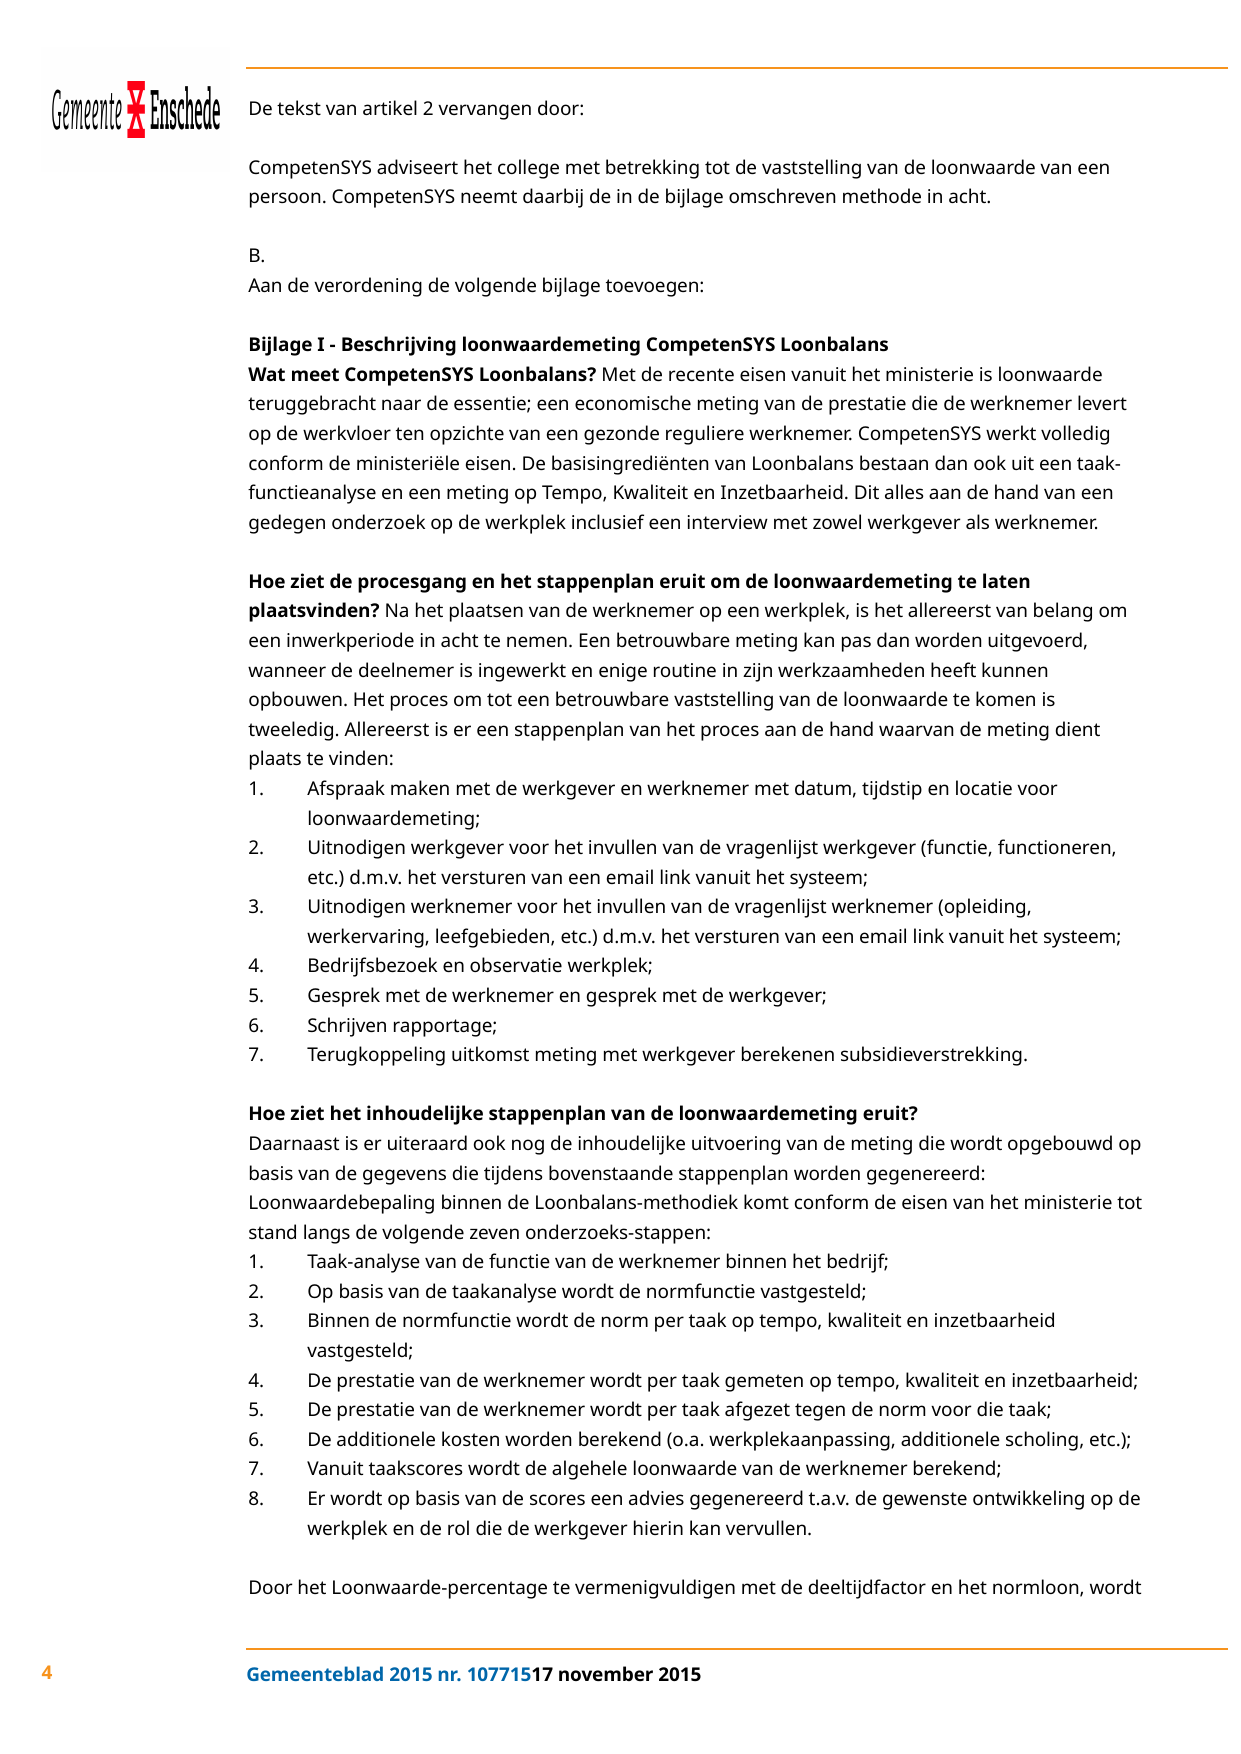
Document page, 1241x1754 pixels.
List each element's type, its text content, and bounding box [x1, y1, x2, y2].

list De prestatie van de werknemer wordt per taak gemeten op tempo, kwaliteit en inzetbaarheid; [248, 1367, 1152, 1393]
list Terugkoppeling uitkomst meting met werkgever berekenen subsidieverstrekking. [248, 1041, 1152, 1067]
list Op basis van de taakanalyse wordt de normfunctie vastgesteld; [248, 1278, 1152, 1304]
text Hoe ziet het inhoudelijke stappenplan van de loonwaardemeting eruit? [248, 1101, 1152, 1126]
text Hoe ziet de procesgang en het stappenplan eruit om de loonwaardemeting te laten plaatsvinden? Na het plaatsen van de werknemer op een werkplek, is het allereerst van belang om een inwerkperiode in acht te nemen. Een betrouwbare meting kan pas dan worden uitgevoerd, wanneer de deelnemer is ingewerkt en enige routine in zijn werkzaamheden heeft kunnen opbouwen. Het proces om tot een betrouwbare vaststelling van de loonwaarde te komen is tweeledig. Allereerst is er een stappenplan van het proces aan de hand waarvan de meting dient plaats te vinden: [248, 568, 1152, 771]
list Binnen de normfunctie wordt de norm per taak op tempo, kwaliteit en inzetbaarheid vastgesteld; [248, 1308, 1152, 1363]
text Door het Loonwaarde-percentage te vermenigvuldigen met de deeltijdfactor en het normloon, wordt [248, 1574, 1152, 1600]
list De prestatie van de werknemer wordt per taak afgezet tegen de norm voor die taak; [248, 1396, 1152, 1422]
list Gesprek met de werknemer en gesprek met de werkgever; [248, 982, 1152, 1008]
list De additionele kosten worden berekend (o.a. werkplekaanpassing, additionele scholing, etc.); [248, 1426, 1152, 1452]
list Schrijven rapportage; [248, 1012, 1152, 1038]
text Bijlage I - Beschrijving loonwaardemeting CompetenSYS Loonbalans [248, 331, 1152, 357]
text Wat meet CompetenSYS Loonbalans? Met de recente eisen vanuit het ministerie is loonwaarde teruggebracht naar de essentie; een economische meting van de prestatie die de werknemer levert op de werkvloer ten opzichte van een gezonde reguliere werknemer. CompetenSYS werkt volledig conform de ministeriële eisen. De basisingrediënten van Loonbalans bestaan dan ook uit een taak-functieanalyse en een meting op Tempo, Kwaliteit en Inzetbaarheid. Dit alles aan de hand van een gedegen onderzoek op de werkplek inclusief een interview met zowel werkgever als werknemer. [248, 361, 1152, 535]
list Taak-analyse van de functie van de werknemer binnen het bedrijf; [248, 1248, 1152, 1274]
list Uitnodigen werknemer voor het invullen van de vragenlijst werknemer (opleiding, werkervaring, leefgebieden, etc.) d.m.v. het versturen van een email link vanuit het systeem; [248, 893, 1152, 949]
text Daarnaast is er uiteraard ook nog de inhoudelijke uitvoering van de meting die wordt opgebouwd op basis van de gegevens die tijdens bovenstaande stappenplan worden gegenereerd: Loonwaardebepaling binnen de Loonbalans-methodiek komt conform de eisen van het ministerie tot stand langs de volgende zeven onderzoeks-stappen: [248, 1130, 1152, 1245]
text De tekst van artikel 2 vervangen door: [248, 95, 1152, 121]
list Bedrijfsbezoek en observatie werkplek; [248, 953, 1152, 978]
text Aan de verordening de volgende bijlage toevoegen: [248, 272, 1152, 298]
list Afspraak maken met de werkgever en werknemer met datum, tijdstip en locatie voor loonwaardemeting; [248, 775, 1152, 831]
list Uitnodigen werkgever voor het invullen van de vragenlijst werkgever (functie, functioneren, etc.) d.m.v. het versturen van een email link vanuit het systeem; [248, 834, 1152, 890]
list Er wordt op basis van de scores een advies gegenereerd t.a.v. de gewenste ontwikkeling op de werkplek en de rol die de werkgever hierin kan vervullen. [248, 1485, 1152, 1541]
text CompetenSYS adviseert het college met betrekking tot de vaststelling van de loonwaarde van een persoon. CompetenSYS neemt daarbij de in de bijlage omschreven methode in acht. [248, 154, 1152, 209]
list Vanuit taakscores wordt de algehele loonwaarde van de werknemer berekend; [248, 1456, 1152, 1481]
picture [41, 47, 231, 172]
